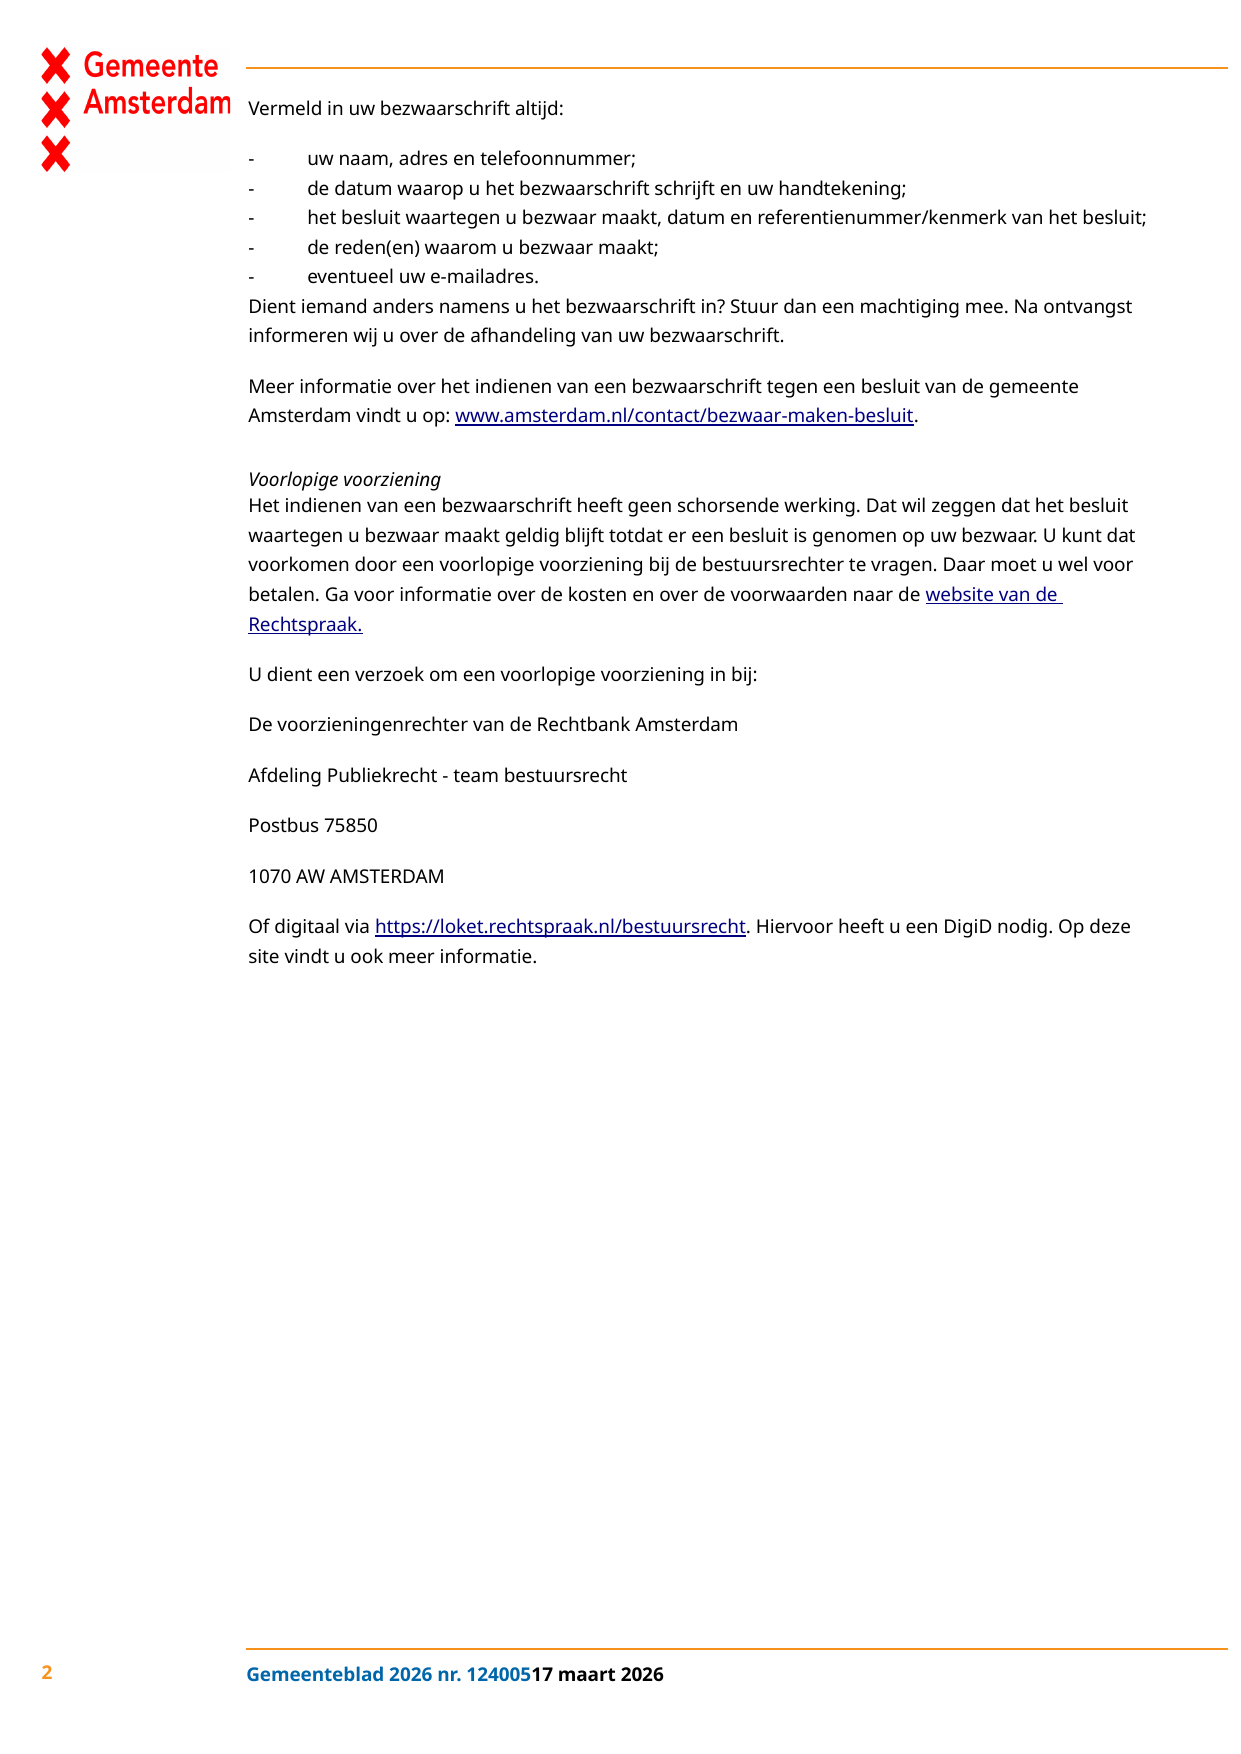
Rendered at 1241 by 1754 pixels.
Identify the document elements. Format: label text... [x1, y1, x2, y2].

text Afdeling Publiekrecht - team bestuursrecht [248, 762, 1152, 788]
list het besluit waartegen u bezwaar maakt, datum en referentienummer/kenmerk van het besluit; [248, 204, 1152, 230]
text 1070 AW AMSTERDAM [248, 863, 1152, 888]
text Dient iemand anders namens u het bezwaarschrift in? Stuur dan een machtiging mee. Na ontvangst informeren wij u over de afhandeling van uw bezwaarschrift. [248, 293, 1152, 348]
text Vermeld in uw bezwaarschrift altijd: [248, 95, 1152, 121]
text Of digitaal via https://loket.rechtspraak.nl/bestuursrecht. Hiervoor heeft u een DigiD nodig. Op deze site vindt u ook meer informatie. [248, 913, 1152, 968]
list de datum waarop u het bezwaarschrift schrijft en uw handtekening; [248, 175, 1152, 201]
text De voorzieningenrechter van de Rechtbank Amsterdam [248, 712, 1152, 737]
picture [41, 47, 231, 172]
text Postbus 75850 [248, 812, 1152, 838]
text Meer informatie over het indienen van een bezwaarschrift tegen een besluit van de gemeente Amsterdam vindt u op: www.amsterdam.nl/contact/bezwaar-maken-besluit. [248, 373, 1152, 428]
list eventueel uw e-mailadres. [248, 263, 1152, 289]
text Het indienen van een bezwaarschrift heeft geen schorsende werking. Dat wil zeggen dat het besluit waartegen u bezwaar maakt geldig blijft totdat er een besluit is genomen op uw bezwaar. U kunt dat voorkomen door een voorlopige voorziening bij de bestuursrechter te vragen. Daar moet u wel voor betalen. Ga voor informatie over de kosten en over de voorwaarden naar de website van de Rechtspraak. [248, 492, 1152, 636]
list uw naam, adres en telefoonnummer; [248, 145, 1152, 171]
list de reden(en) waarom u bezwaar maakt; [248, 234, 1152, 260]
text U dient een verzoek om een voorlopige voorziening in bij: [248, 661, 1152, 687]
text Voorlopige voorziening [248, 467, 1152, 492]
